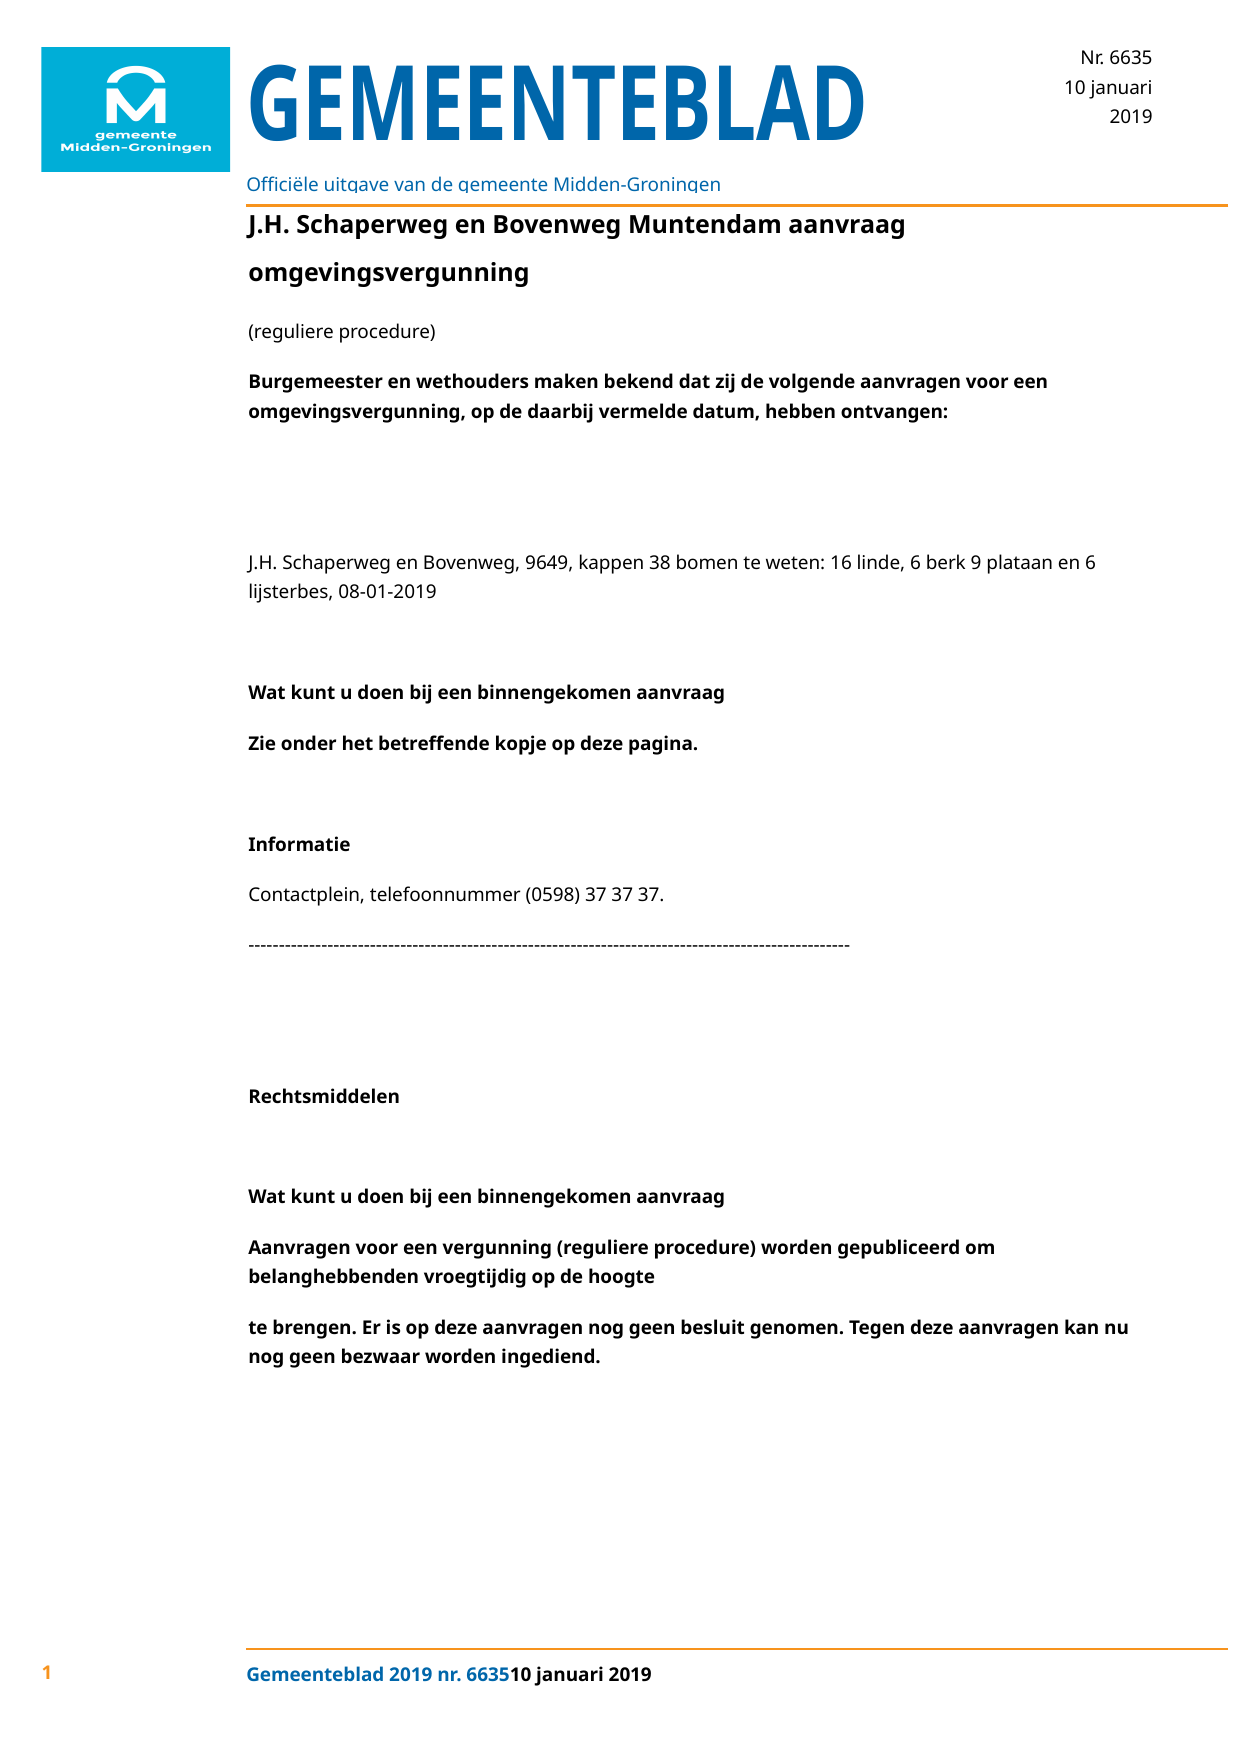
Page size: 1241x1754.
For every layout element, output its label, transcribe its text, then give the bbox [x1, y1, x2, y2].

picture [107, 89, 165, 122]
text Wat kunt u doen bij een binnengekomen aanvraag [248, 1184, 1152, 1209]
text Aanvragen voor een vergunning (reguliere procedure) worden gepubliceerd om belanghebbenden vroegtijdig op de hoogte [248, 1234, 1152, 1289]
text Wat kunt u doen bij een binnengekomen aanvraag [248, 679, 1152, 705]
picture [108, 66, 164, 82]
text J.H. Schaperweg en Bovenweg, 9649, kappen 38 bomen te weten: 16 linde, 6 berk 9 plataan en 6 lijsterbes, 08-01-2019 [248, 549, 1152, 604]
text Contactplein, telefoonnummer (0598) 37 37 37. [248, 881, 1152, 907]
text Informatie [248, 831, 1152, 857]
text (reguliere procedure) [248, 318, 1152, 344]
text Zie onder het betreffende kopje op deze pagina. [248, 730, 1152, 756]
text Burgemeester en wethouders maken bekend dat zij de volgende aanvragen voor een omgevingsvergunning, op de daarbij vermelde datum, hebben ontvangen: [248, 368, 1152, 424]
text J.H. Schaperweg en Bovenweg Muntendam aanvraag omgevingsvergunning [248, 207, 1152, 288]
picture [184, 146, 190, 153]
text te brengen. Er is op deze aanvragen nog geen besluit genomen. Tegen deze aanvragen kan nu nog geen bezwaar worden ingediend. [248, 1314, 1152, 1369]
text Rechtsmiddelen [248, 1083, 1152, 1109]
text --------------------------------------------------------------------------------------------------- [248, 932, 1152, 957]
